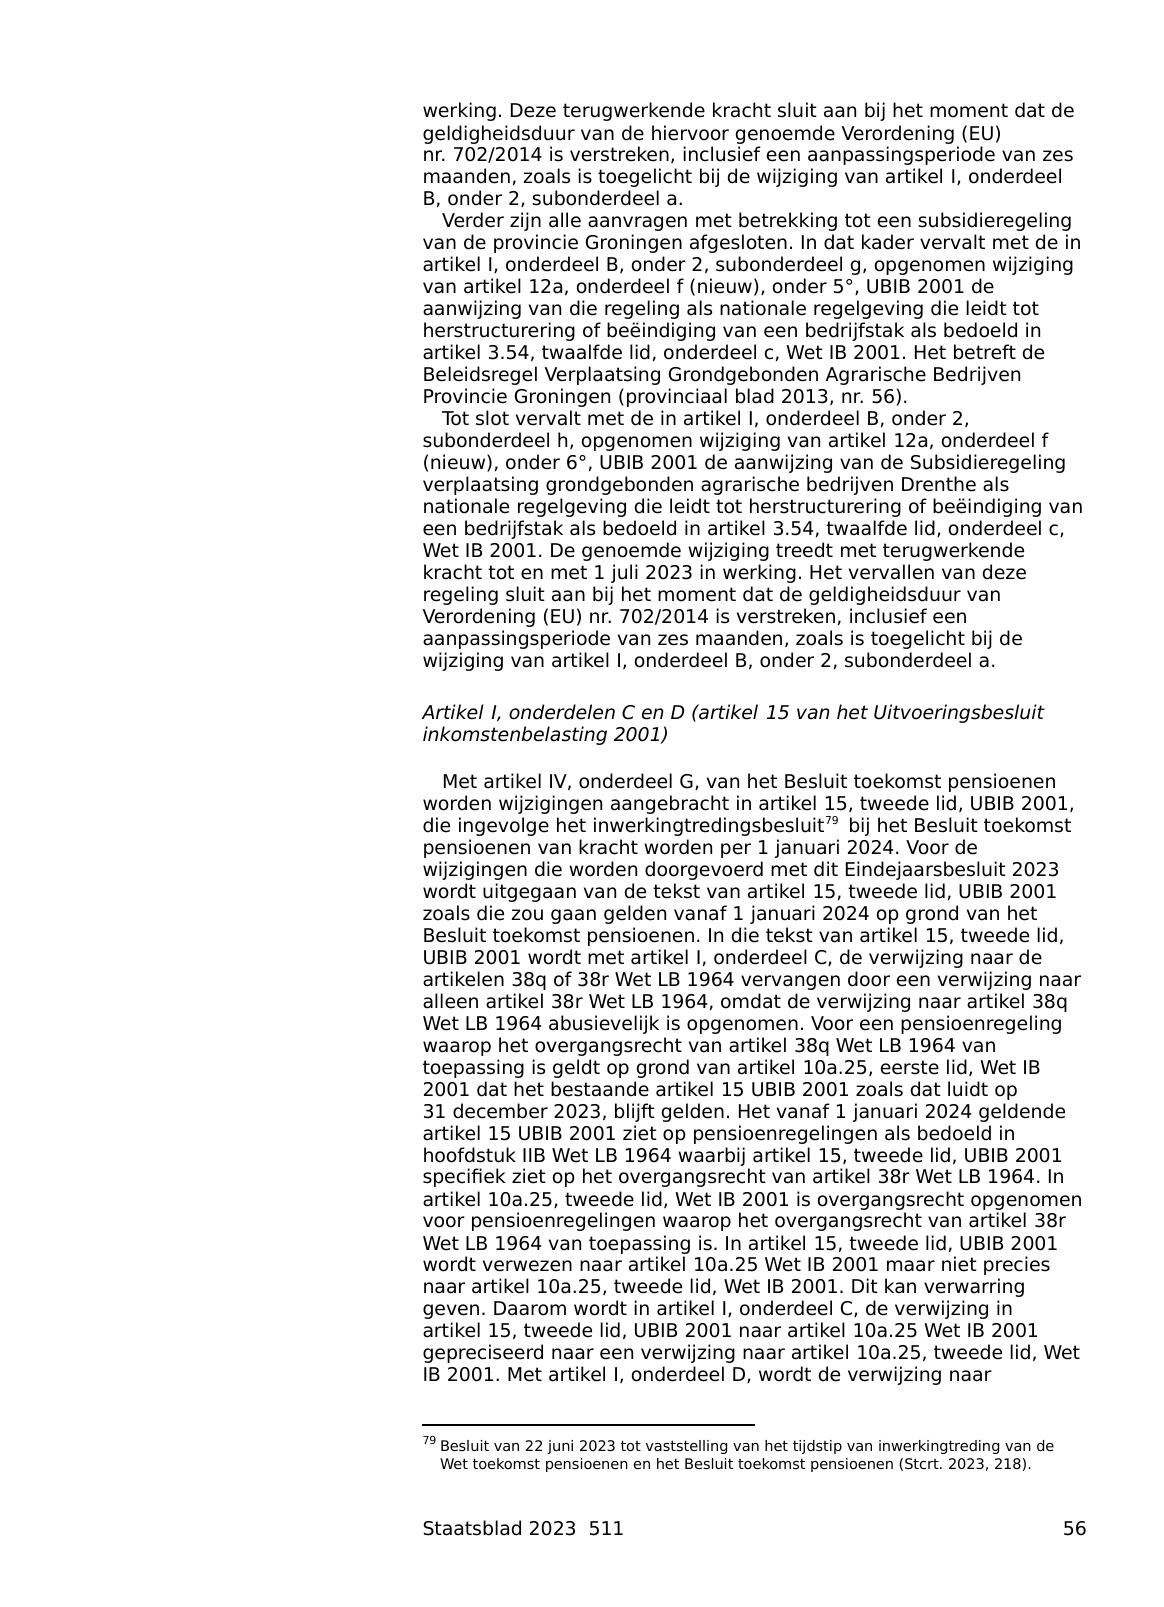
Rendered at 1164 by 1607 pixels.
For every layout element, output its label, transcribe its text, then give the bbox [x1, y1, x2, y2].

text Verder zijn alle aanvragen met betrekking tot een subsidieregeling van de provincie Groningen afgesloten. In dat kader vervalt met de in artikel I, onderdeel B, onder 2, subonderdeel g, opgenomen wijziging van artikel 12a, onderdeel f (nieuw), onder 5°, UBIB 2001 de aanwijzing van die regeling als nationale regelgeving die leidt tot herstructurering of beëindiging van een bedrijfstak als bedoeld in artikel 3.54, twaalfde lid, onderdeel c, Wet IB 2001. Het betreft de Beleidsregel Verplaatsing Grondgebonden Agrarische Bedrijven Provincie Groningen (provinciaal blad 2013, nr. 56). [422, 210, 1087, 408]
text Met artikel IV, onderdeel G, van het Besluit toekomst pensioenen worden wijzigingen aangebracht in artikel 15, tweede lid, UBIB 2001, die ingevolge het inwerkingtredingsbesluit bij het Besluit toekomst pensioenen van kracht worden per 1 januari 2024. Voor de wijzigingen die worden doorgevoerd met dit Eindejaarsbesluit 2023 wordt uitgegaan van de tekst van artikel 15, tweede lid, UBIB 2001 zoals die zou gaan gelden vanaf 1 januari 2024 op grond van het Besluit toekomst pensioenen. In die tekst van artikel 15, tweede lid, UBIB 2001 wordt met artikel I, onderdeel C, de verwijzing naar de artikelen 38q of 38r Wet LB 1964 vervangen door een verwijzing naar alleen artikel 38r Wet LB 1964, omdat de verwijzing naar artikel 38q Wet LB 1964 abusievelijk is opgenomen. Voor een pensioenregeling waarop het overgangsrecht van artikel 38q Wet LB 1964 van toepassing is geldt op grond van artikel 10a.25, eerste lid, Wet IB 2001 dat het bestaande artikel 15 UBIB 2001 zoals dat luidt op 31 december 2023, blijft gelden. Het vanaf 1 januari 2024 geldende artikel 15 UBIB 2001 ziet op pensioenregelingen als bedoeld in hoofdstuk IIB Wet LB 1964 waarbij artikel 15, tweede lid, UBIB 2001 specifiek ziet op het overgangsrecht van artikel 38r Wet LB 1964. In artikel 10a.25, tweede lid, Wet IB 2001 is overgangsrecht opgenomen voor pensioenregelingen waarop het overgangsrecht van artikel 38r Wet LB 1964 van toepassing is. In artikel 15, tweede lid, UBIB 2001 wordt verwezen naar artikel 10a.25 Wet IB 2001 maar niet precies naar artikel 10a.25, tweede lid, Wet IB 2001. Dit kan verwarring geven. Daarom wordt in artikel I, onderdeel C, de verwijzing in artikel 15, tweede lid, UBIB 2001 naar artikel 10a.25 Wet IB 2001 gepreciseerd naar een verwijzing naar artikel 10a.25, tweede lid, Wet IB 2001. Met artikel I, onderdeel D, wordt de verwijzing naar [422, 771, 1087, 1386]
text werking. Deze terugwerkende kracht sluit aan bij het moment dat de geldigheidsduur van de hiervoor genoemde Verordening (EU) nr. 702/2014 is verstreken, inclusief een aanpassingsperiode van zes maanden, zoals is toegelicht bij de wijziging van artikel I, onderdeel B, onder 2, subonderdeel a. [422, 100, 1087, 210]
text Tot slot vervalt met de in artikel I, onderdeel B, onder 2, subonderdeel h, opgenomen wijziging van artikel 12a, onderdeel f (nieuw), onder 6°, UBIB 2001 de aanwijzing van de Subsidieregeling verplaatsing grondgebonden agrarische bedrijven Drenthe als nationale regelgeving die leidt tot herstructurering of beëindiging van een bedrijfstak als bedoeld in artikel 3.54, twaalfde lid, onderdeel c, Wet IB 2001. De genoemde wijziging treedt met terugwerkende kracht tot en met 1 juli 2023 in werking. Het vervallen van deze regeling sluit aan bij het moment dat de geldigheidsduur van Verordening (EU) nr. 702/2014 is verstreken, inclusief een aanpassingsperiode van zes maanden, zoals is toegelicht bij de wijziging van artikel I, onderdeel B, onder 2, subonderdeel a. [422, 408, 1087, 672]
text Besluit van 22 juni 2023 tot vaststelling van het tijdstip van inwerkingtreding van de Wet toekomst pensioenen en het Besluit toekomst pensioenen (Stcrt. 2023, 218). [422, 1434, 1087, 1473]
subtitle Artikel I, onderdelen C en D (artikel 15 van het Uitvoeringsbesluit inkomstenbelasting 2001) [422, 702, 1087, 746]
